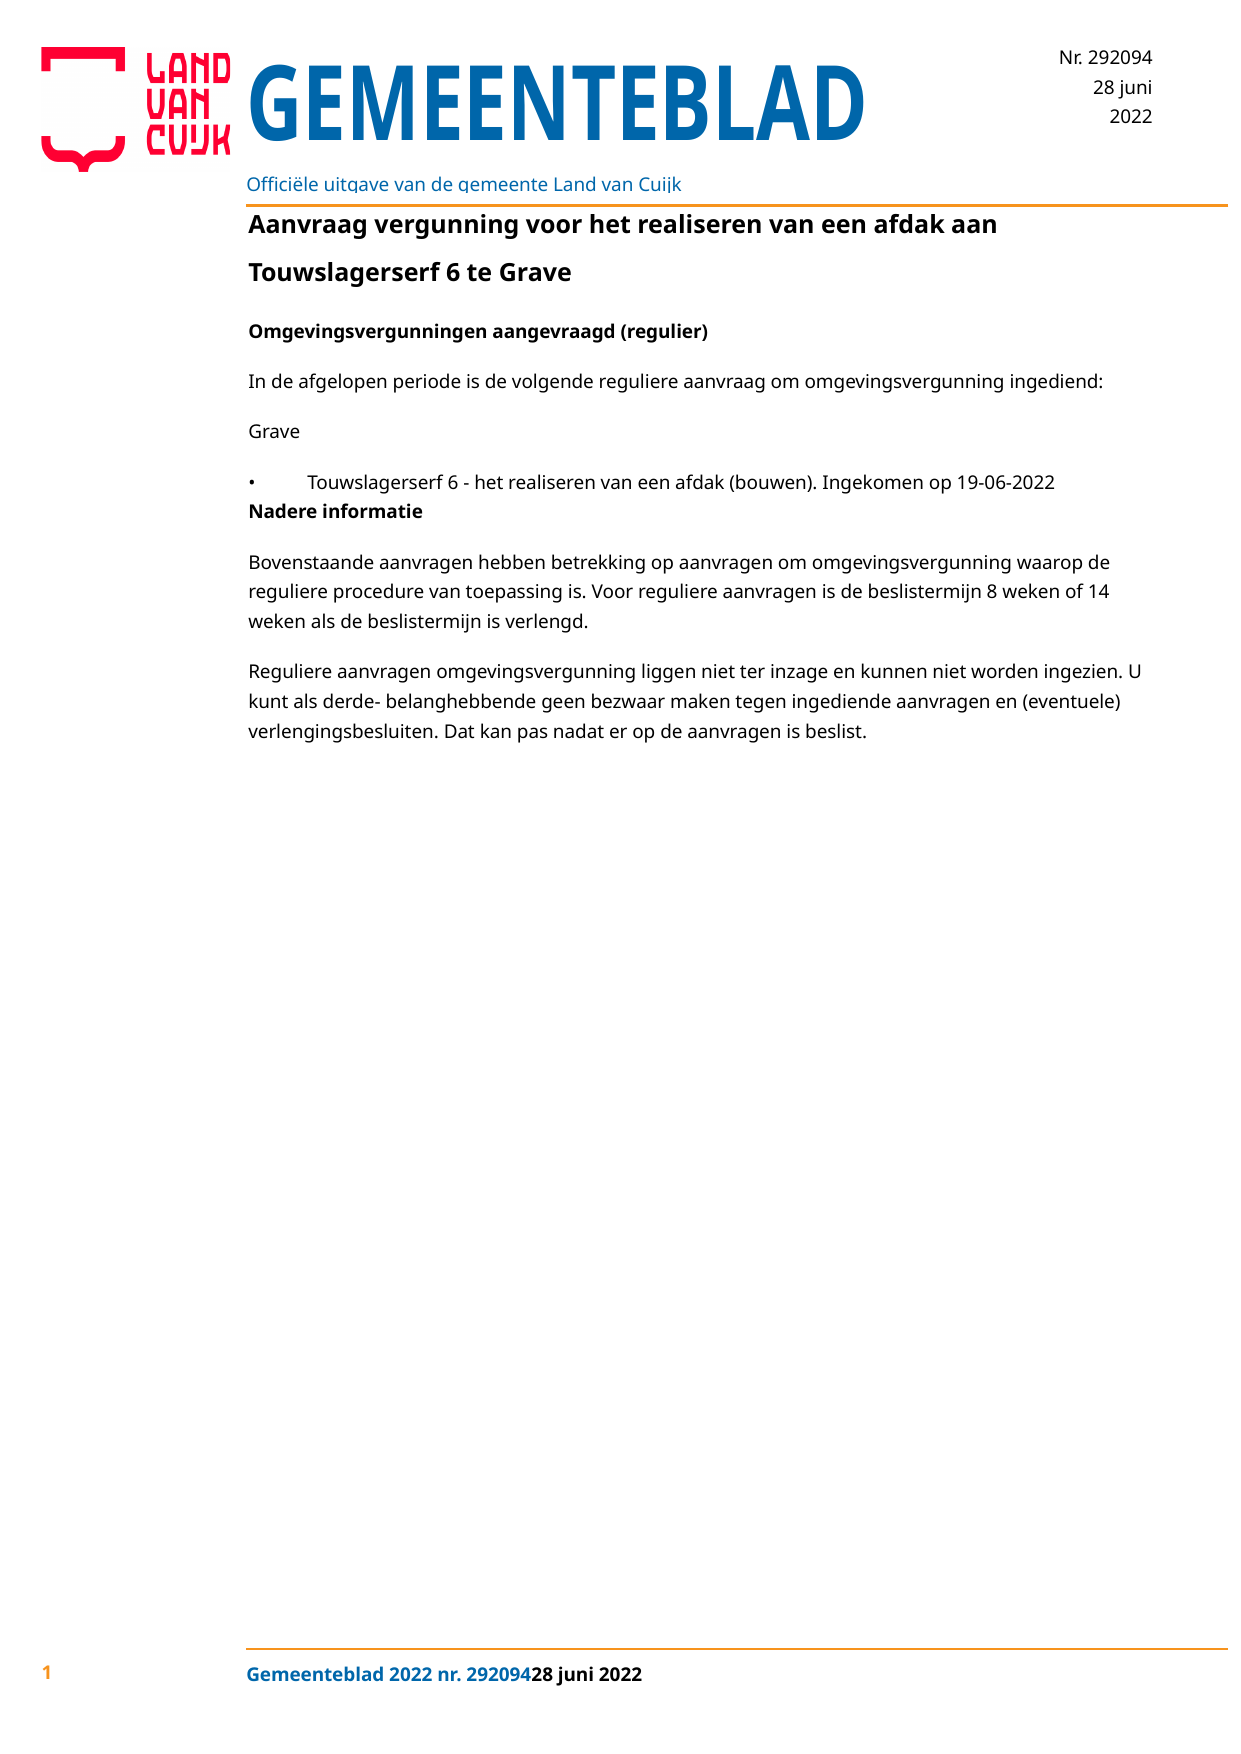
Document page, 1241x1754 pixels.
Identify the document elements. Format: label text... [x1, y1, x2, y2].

picture [41, 47, 231, 172]
text Omgevingsvergunningen aangevraagd (regulier) [248, 318, 1152, 344]
list Touwslagerserf 6 - het realiseren van een afdak (bouwen). Ingekomen op 19-06-2022 [248, 469, 1152, 495]
text Reguliere aanvragen omgevingsvergunning liggen niet ter inzage en kunnen niet worden ingezien. U kunt als derde- belanghebbende geen bezwaar maken tegen ingediende aanvragen en (eventuele) verlengingsbesluiten. Dat kan pas nadat er op de aanvragen is beslist. [248, 659, 1152, 744]
text Bovenstaande aanvragen hebben betrekking op aanvragen om omgevingsvergunning waarop de reguliere procedure van toepassing is. Voor reguliere aanvragen is de beslistermijn 8 weken of 14 weken als de beslistermijn is verlengd. [248, 549, 1152, 634]
text Aanvraag vergunning voor het realiseren van een afdak aan Touwslagerserf 6 te Grave [248, 207, 1152, 288]
text In de afgelopen periode is de volgende reguliere aanvraag om omgevingsvergunning ingediend: [248, 368, 1152, 394]
text Grave [248, 419, 1152, 444]
text Nadere informatie [248, 499, 1152, 524]
